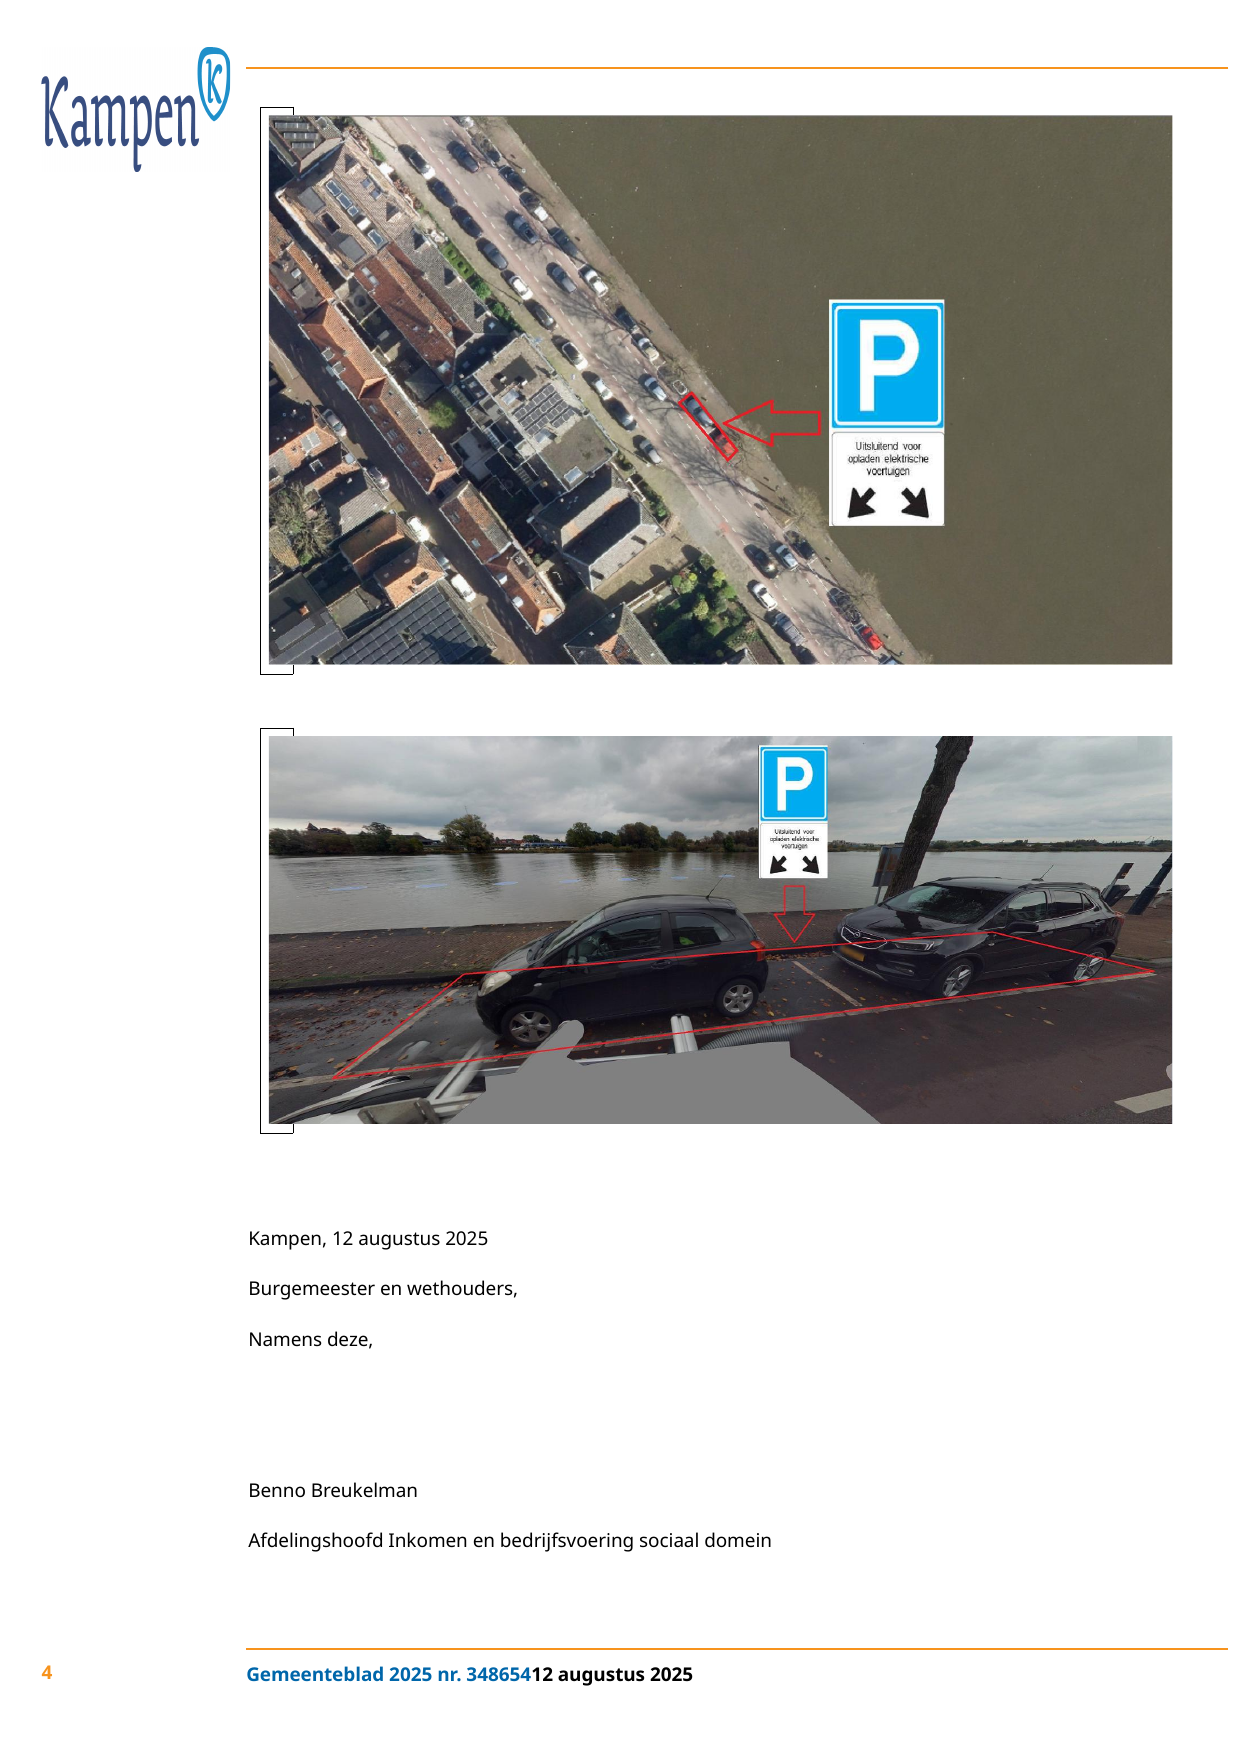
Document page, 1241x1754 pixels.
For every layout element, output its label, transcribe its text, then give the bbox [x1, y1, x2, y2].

picture [268, 115, 1173, 665]
text Benno Breukelman [248, 1477, 1152, 1503]
text Burgemeester en wethouders, [248, 1276, 1152, 1301]
text Afdelingshoofd Inkomen en bedrijfsvoering sociaal domein [248, 1528, 1152, 1553]
picture [268, 736, 1173, 1124]
text Kampen, 12 augustus 2025 [248, 1225, 1152, 1251]
text Namens deze, [248, 1326, 1152, 1352]
picture [41, 47, 231, 172]
